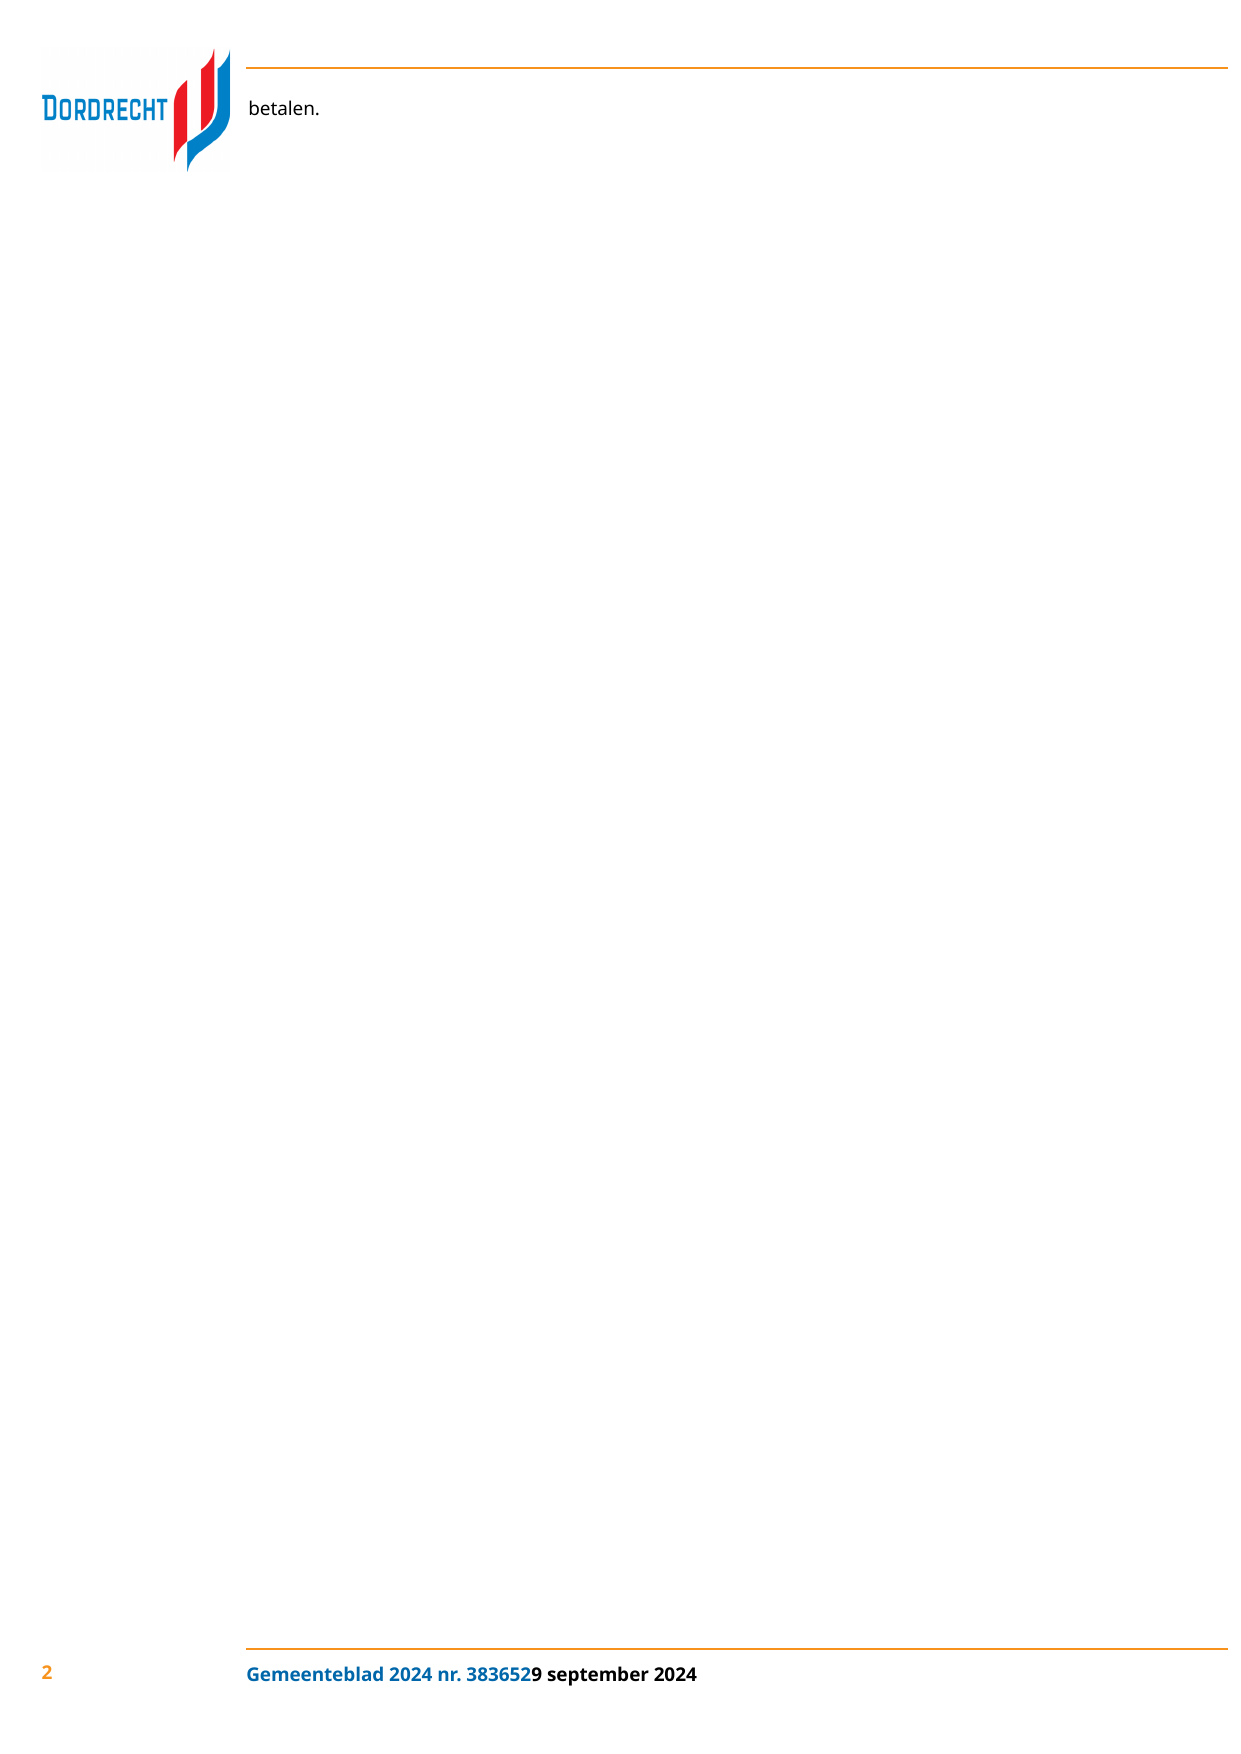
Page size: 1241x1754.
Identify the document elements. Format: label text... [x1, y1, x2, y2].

picture [41, 47, 231, 172]
text betalen. [248, 95, 1152, 121]
